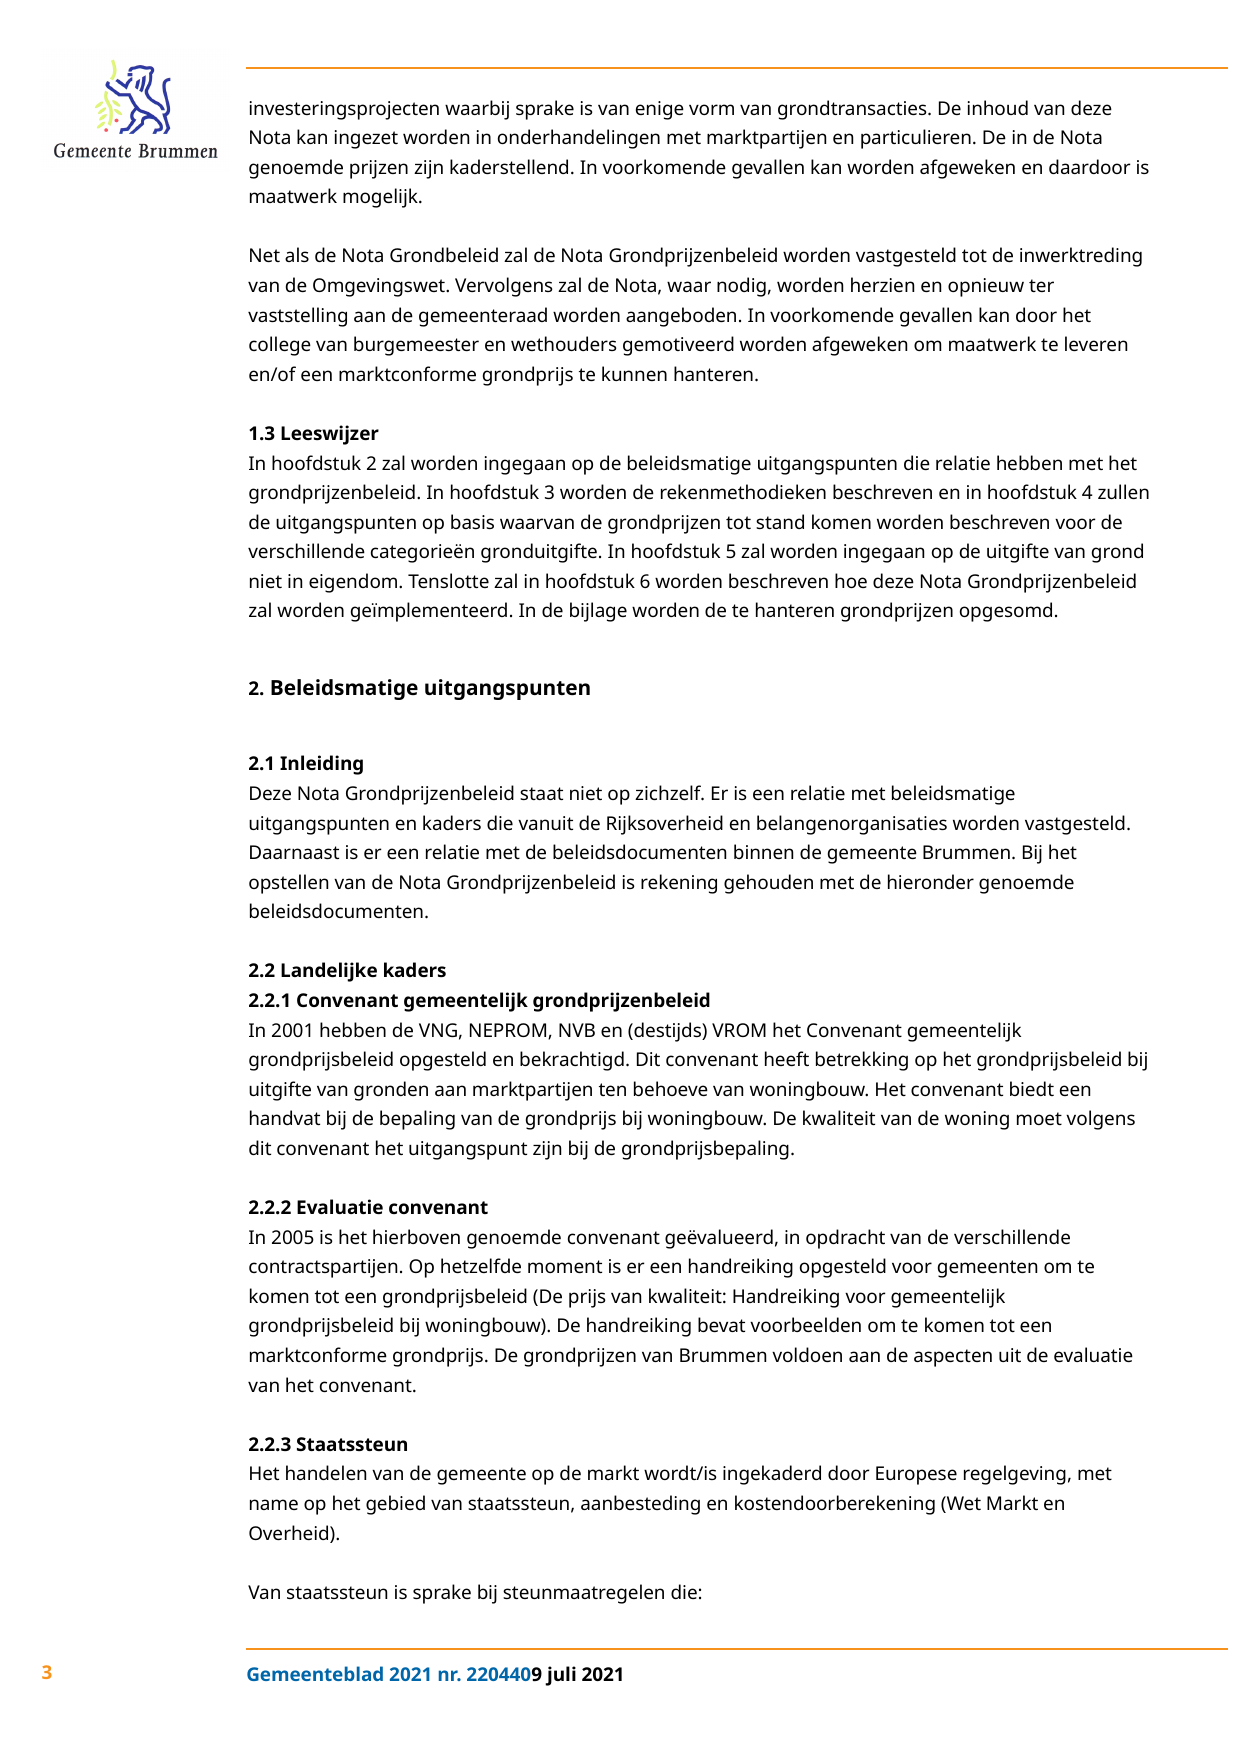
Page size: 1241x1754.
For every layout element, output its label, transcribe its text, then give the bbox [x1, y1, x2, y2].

text In hoofdstuk 2 zal worden ingegaan op de beleidsmatige uitgangspunten die relatie hebben met het grondprijzenbeleid. In hoofdstuk 3 worden de rekenmethodieken beschreven en in hoofdstuk 4 zullen de uitgangspunten op basis waarvan de grondprijzen tot stand komen worden beschreven voor de verschillende categorieën gronduitgifte. In hoofdstuk 5 zal worden ingegaan op de uitgifte van grond niet in eigendom. Tenslotte zal in hoofdstuk 6 worden beschreven hoe deze Nota Grondprijzenbeleid zal worden geïmplementeerd. In de bijlage worden de te hanteren grondprijzen opgesomd. [248, 450, 1152, 623]
text Het handelen van de gemeente op de markt wordt/is ingekaderd door Europese regelgeving, met name op het gebied van staatssteun, aanbesteding en kostendoorberekening (Wet Markt en Overheid). [248, 1461, 1152, 1546]
text 2.2.1 Convenant gemeentelijk grondprijzenbeleid [248, 987, 1152, 1013]
picture [41, 47, 231, 172]
text 1.3 Leeswijzer [248, 420, 1152, 446]
text 2.1 Inleiding [248, 751, 1152, 776]
text Deze Nota Grondprijzenbeleid staat niet op zichzelf. Er is een relatie met beleidsmatige uitgangspunten en kaders die vanuit de Rijksoverheid en belangenorganisaties worden vastgesteld. Daarnaast is er een relatie met de beleidsdocumenten binnen de gemeente Brummen. Bij het opstellen van de Nota Grondprijzenbeleid is rekening gehouden met de hieronder genoemde beleidsdocumenten. [248, 780, 1152, 924]
text In 2005 is het hierboven genoemde convenant geëvalueerd, in opdracht van de verschillende contractspartijen. Op hetzelfde moment is er een handreiking opgesteld voor gemeenten om te komen tot een grondprijsbeleid (De prijs van kwaliteit: Handreiking voor gemeentelijk grondprijsbeleid bij woningbouw). De handreiking bevat voorbeelden om te komen tot een marktconforme grondprijs. De grondprijzen van Brummen voldoen aan de aspecten uit de evaluatie van het convenant. [248, 1224, 1152, 1398]
text 2. Beleidsmatige uitgangspunten [248, 673, 1152, 701]
text In 2001 hebben de VNG, NEPROM, NVB en (destijds) VROM het Convenant gemeentelijk grondprijsbeleid opgesteld en bekrachtigd. Dit convenant heeft betrekking op het grondprijsbeleid bij uitgifte van gronden aan marktpartijen ten behoeve van woningbouw. Het convenant biedt een handvat bij de bepaling van de grondprijs bij woningbouw. De kwaliteit van de woning moet volgens dit convenant het uitgangspunt zijn bij de grondprijsbepaling. [248, 1017, 1152, 1161]
text Net als de Nota Grondbeleid zal de Nota Grondprijzenbeleid worden vastgesteld tot de inwerktreding van de Omgevingswet. Vervolgens zal de Nota, waar nodig, worden herzien en opnieuw ter vaststelling aan de gemeenteraad worden aangeboden. In voorkomende gevallen kan door het college van burgemeester en wethouders gemotiveerd worden afgeweken om maatwerk te leveren en/of een marktconforme grondprijs te kunnen hanteren. [248, 243, 1152, 387]
text Van staatssteun is sprake bij steunmaatregelen die: [248, 1579, 1152, 1605]
text 2.2.3 Staatssteun [248, 1431, 1152, 1457]
text 2.2 Landelijke kaders [248, 958, 1152, 983]
text 2.2.2 Evaluatie convenant [248, 1194, 1152, 1220]
text investeringsprojecten waarbij sprake is van enige vorm van grondtransacties. De inhoud van deze Nota kan ingezet worden in onderhandelingen met marktpartijen en particulieren. De in de Nota genoemde prijzen zijn kaderstellend. In voorkomende gevallen kan worden afgeweken en daardoor is maatwerk mogelijk. [248, 95, 1152, 209]
